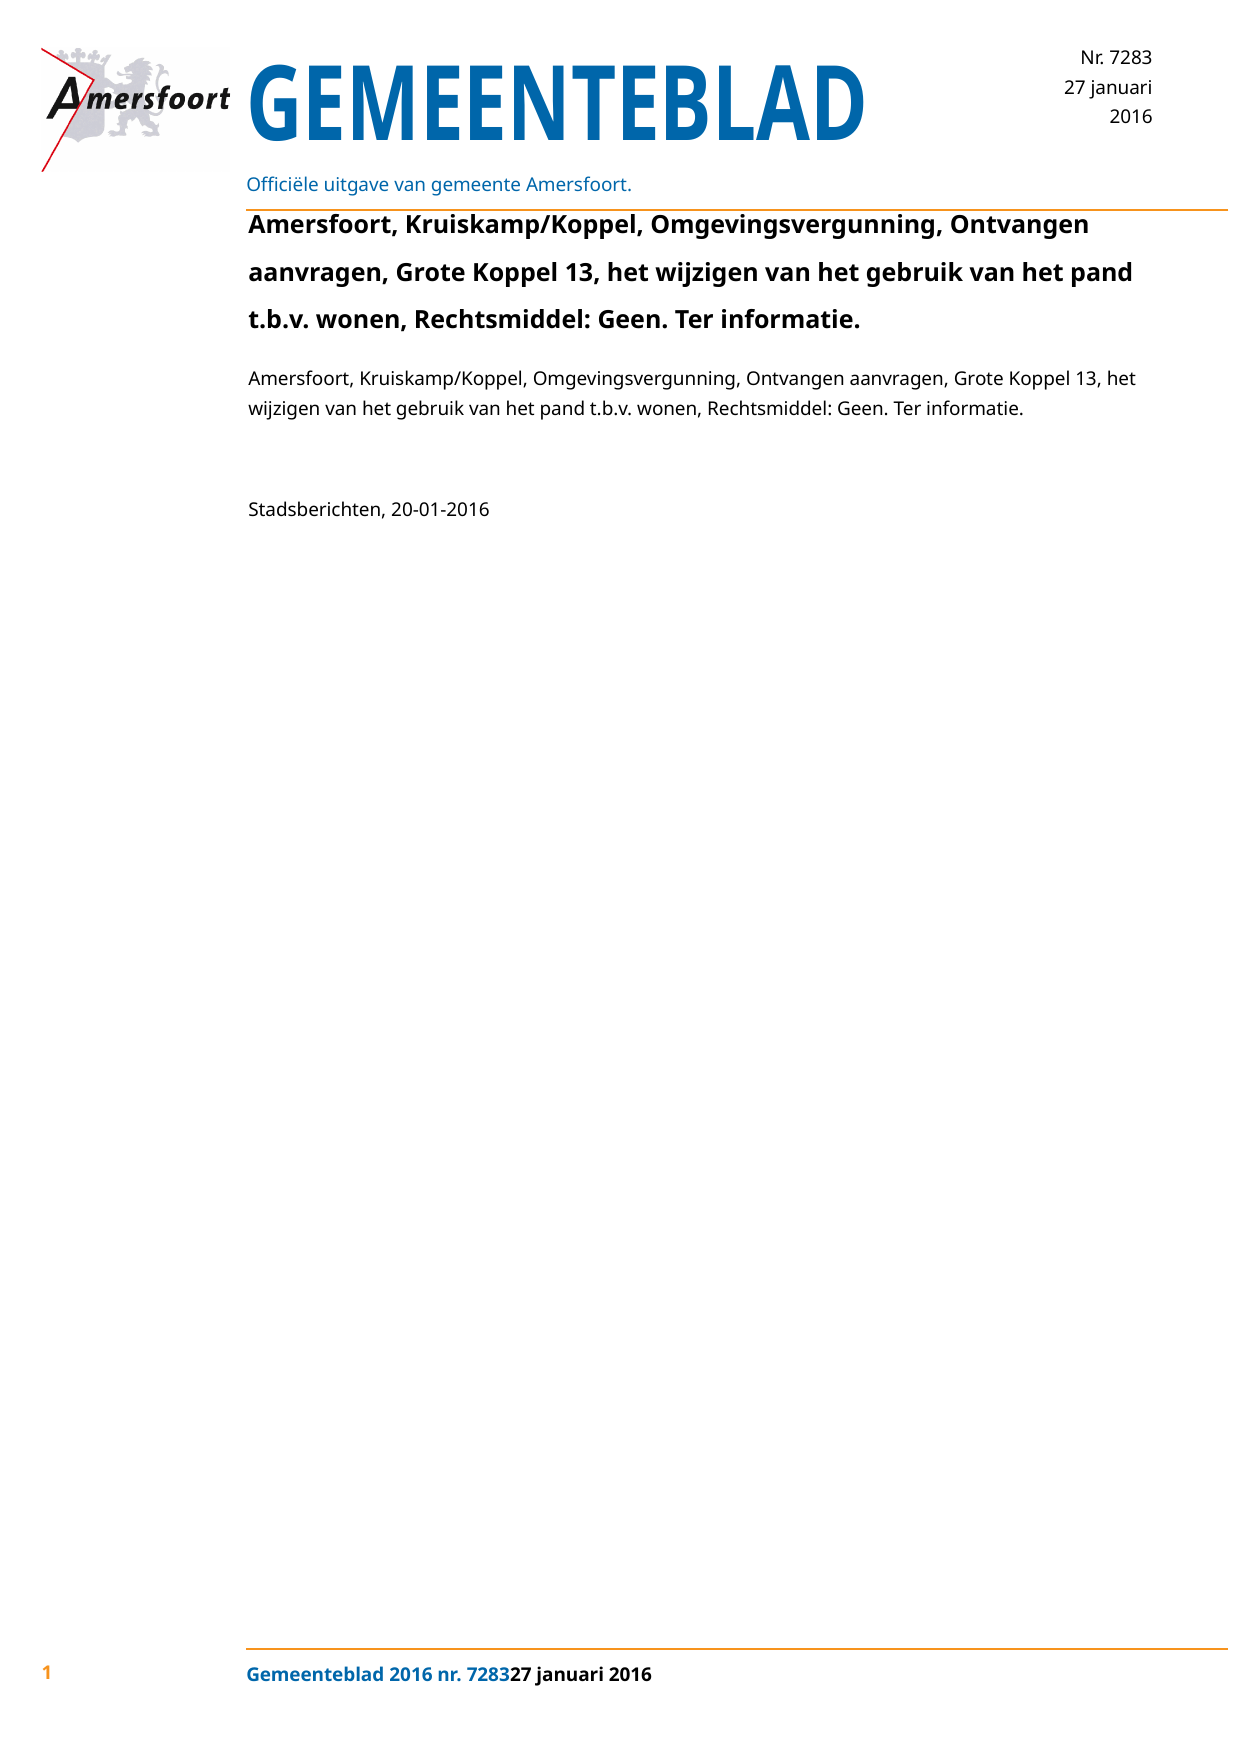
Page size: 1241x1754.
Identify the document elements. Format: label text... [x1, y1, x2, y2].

text Amersfoort, Kruiskamp/Koppel, Omgevingsvergunning, Ontvangen aanvragen, Grote Koppel 13, het wijzigen van het gebruik van het pand t.b.v. wonen, Rechtsmiddel: Geen. Ter informatie. [248, 211, 1152, 336]
picture [41, 47, 231, 172]
text Stadsberichten, 20-01-2016 [248, 496, 1152, 522]
text Amersfoort, Kruiskamp/Koppel, Omgevingsvergunning, Ontvangen aanvragen, Grote Koppel 13, het wijzigen van het gebruik van het pand t.b.v. wonen, Rechtsmiddel: Geen. Ter informatie. [248, 366, 1152, 421]
